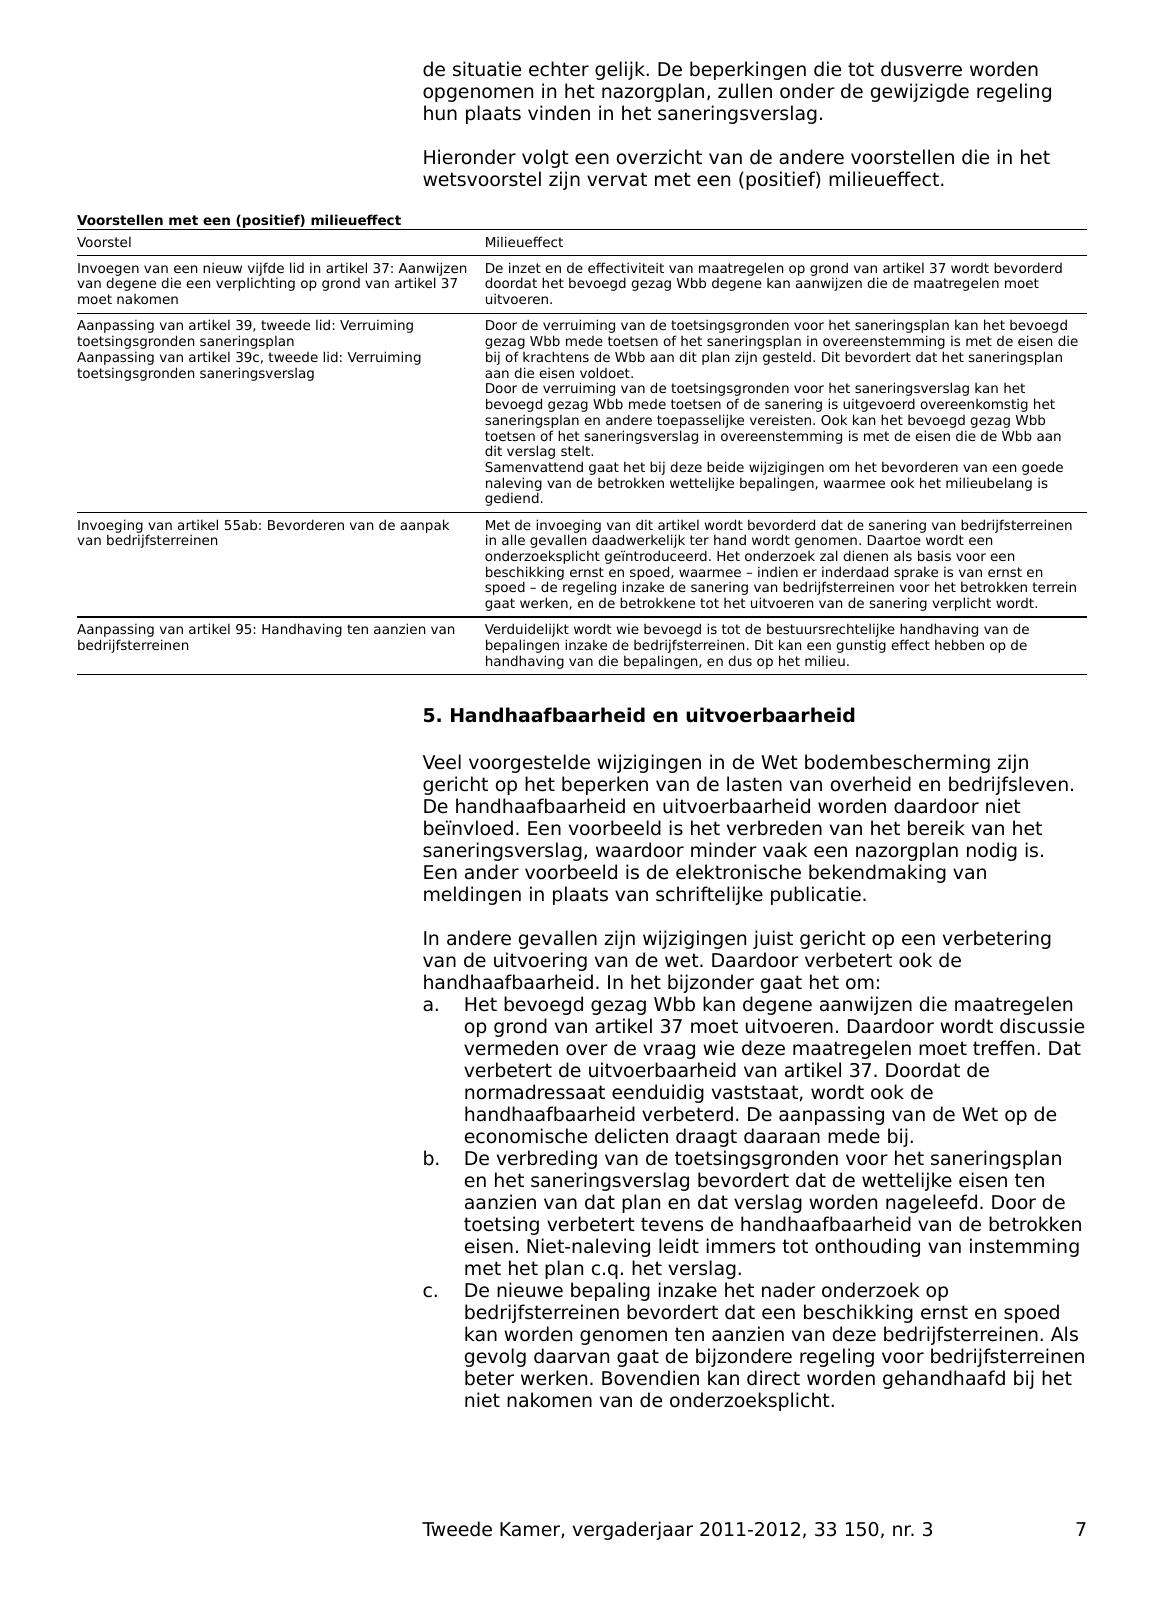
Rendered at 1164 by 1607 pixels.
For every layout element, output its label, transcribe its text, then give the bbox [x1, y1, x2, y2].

table_cell De inzet en de effectiviteit van maatregelen op grond van artikel 37 wordt bevorderd doordat het bevoegd gezag Wbb degene kan aanwijzen die de maatregelen moet uitvoeren. [479, 256, 1087, 312]
table_cell Met de invoeging van dit artikel wordt bevorderd dat de sanering van bedrijfsterreinen in alle gevallen daadwerkelijk ter hand wordt genomen. Daartoe wordt een onderzoeksplicht geïntroduceerd. Het onderzoek zal dienen als basis voor een beschikking ernst en spoed, waarmee – indien er inderdaad sprake is van ernst en spoed – de regeling inzake de sanering van bedrijfsterreinen voor het betrokken terrein gaat werken, en de betrokkene tot het uitvoeren van de sanering verplicht wordt. [479, 513, 1087, 616]
table_cell Verduidelijkt wordt wie bevoegd is tot de bestuursrechtelijke handhaving van de bepalingen inzake de bedrijfsterreinen. Dit kan een gunstig effect hebben op de handhaving van die bepalingen, en dus op het milieu. [479, 618, 1087, 674]
table_cell Milieueffect [479, 230, 1087, 255]
table_cell Invoegen van een nieuw vijfde lid in artikel 37: Aanwijzen van degene die een verplichting op grond van artikel 37 moet nakomen [77, 256, 478, 312]
table_cell Voorstel [77, 230, 478, 255]
text c. De nieuwe bepaling inzake het nader onderzoek op bedrijfsterreinen bevordert dat een beschikking ernst en spoed kan worden genomen ten aanzien van deze bedrijfsterreinen. Als gevolg daarvan gaat de bijzondere regeling voor bedrijfsterreinen beter werken. Bovendien kan direct worden gehandhaafd bij het niet nakomen van de onderzoeksplicht. [422, 1280, 1087, 1412]
text b. De verbreding van de toetsingsgronden voor het saneringsplan en het saneringsverslag bevordert dat de wettelijke eisen ten aanzien van dat plan en dat verslag worden nageleefd. Door de toetsing verbetert tevens de handhaafbaarheid van de betrokken eisen. Niet-naleving leidt immers tot onthouding van instemming met het plan c.q. het verslag. [422, 1148, 1087, 1280]
text a. Het bevoegd gezag Wbb kan degene aanwijzen die maatregelen op grond van artikel 37 moet uitvoeren. Daardoor wordt discussie vermeden over de vraag wie deze maatregelen moet treffen. Dat verbetert de uitvoerbaarheid van artikel 37. Doordat de normadressaat eenduidig vaststaat, wordt ook de handhaafbaarheid verbeterd. De aanpassing van de Wet op de economische delicten draagt daaraan mede bij. [422, 994, 1087, 1148]
table_cell Invoeging van artikel 55ab: Bevorderen van de aanpak van bedrijfsterreinen [77, 513, 478, 616]
subtitle 5. Handhaafbaarheid en uitvoerbaarheid [422, 705, 1087, 727]
table_header Voorstellen met een (positief) milieueffect [77, 213, 1087, 229]
table_cell Door de verruiming van de toetsingsgronden voor het saneringsplan kan het bevoegd gezag Wbb mede toetsen of het saneringsplan in overeenstemming is met de eisen die bij of krachtens de Wbb aan dit plan zijn gesteld. Dit bevordert dat het saneringsplan aan die eisen voldoet. Door de verruiming van de toetsingsgronden voor het saneringsverslag kan het bevoegd gezag Wbb mede toetsen of de sanering is uitgevoerd overeenkomstig het saneringsplan en andere toepasselijke vereisten. Ook kan het bevoegd gezag Wbb toetsen of het saneringsverslag in overeenstemming is met de eisen die de Wbb aan dit verslag stelt. Samenvattend gaat het bij deze beide wijzigingen om het bevorderen van een goede naleving van de betrokken wettelijke bepalingen, waarmee ook het milieubelang is gediend. [479, 314, 1087, 512]
text Veel voorgestelde wijzigingen in de Wet bodembescherming zijn gericht op het beperken van de lasten van overheid en bedrijfsleven. De handhaafbaarheid en uitvoerbaarheid worden daardoor niet beïnvloed. Een voorbeeld is het verbreden van het bereik van het saneringsverslag, waardoor minder vaak een nazorgplan nodig is. Een ander voorbeeld is de elektronische bekendmaking van meldingen in plaats van schriftelijke publicatie. [422, 752, 1087, 906]
text de situatie echter gelijk. De beperkingen die tot dusverre worden opgenomen in het nazorgplan, zullen onder de gewijzigde regeling hun plaats vinden in het saneringsverslag. [422, 59, 1087, 125]
table_cell Aanpassing van artikel 95: Handhaving ten aanzien van bedrijfsterreinen [77, 618, 478, 674]
table_cell Aanpassing van artikel 39, tweede lid: Verruiming toetsingsgronden saneringsplan Aanpassing van artikel 39c, tweede lid: Verruiming toetsingsgronden saneringsverslag [77, 314, 478, 512]
text Hieronder volgt een overzicht van de andere voorstellen die in het wetsvoorstel zijn vervat met een (positief) milieueffect. [422, 147, 1087, 191]
text In andere gevallen zijn wijzigingen juist gericht op een verbetering van de uitvoering van de wet. Daardoor verbetert ook de handhaafbaarheid. In het bijzonder gaat het om: [422, 928, 1087, 994]
